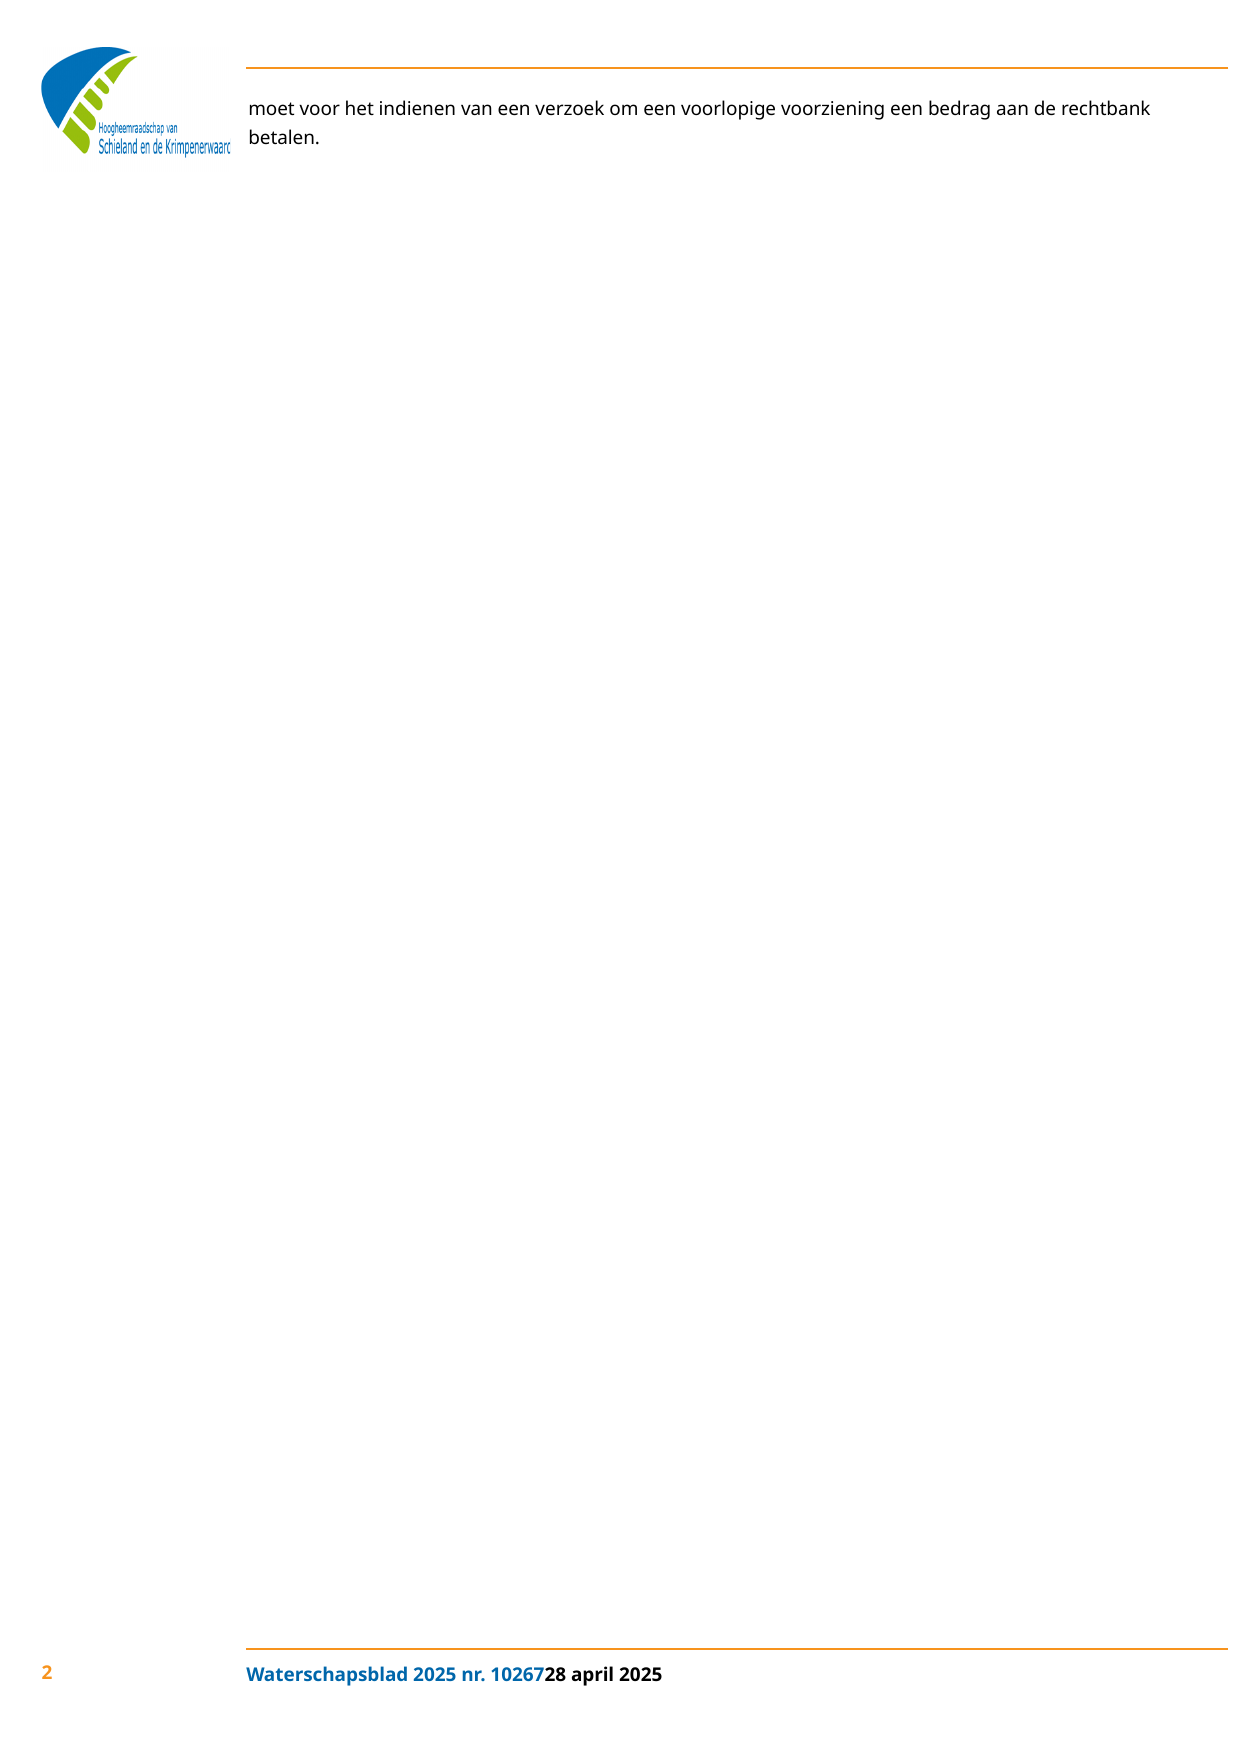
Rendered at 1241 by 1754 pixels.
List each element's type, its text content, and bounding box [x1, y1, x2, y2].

text moet voor het indienen van een verzoek om een voorlopige voorziening een bedrag aan de rechtbank betalen. [248, 95, 1152, 150]
picture [41, 47, 231, 172]
